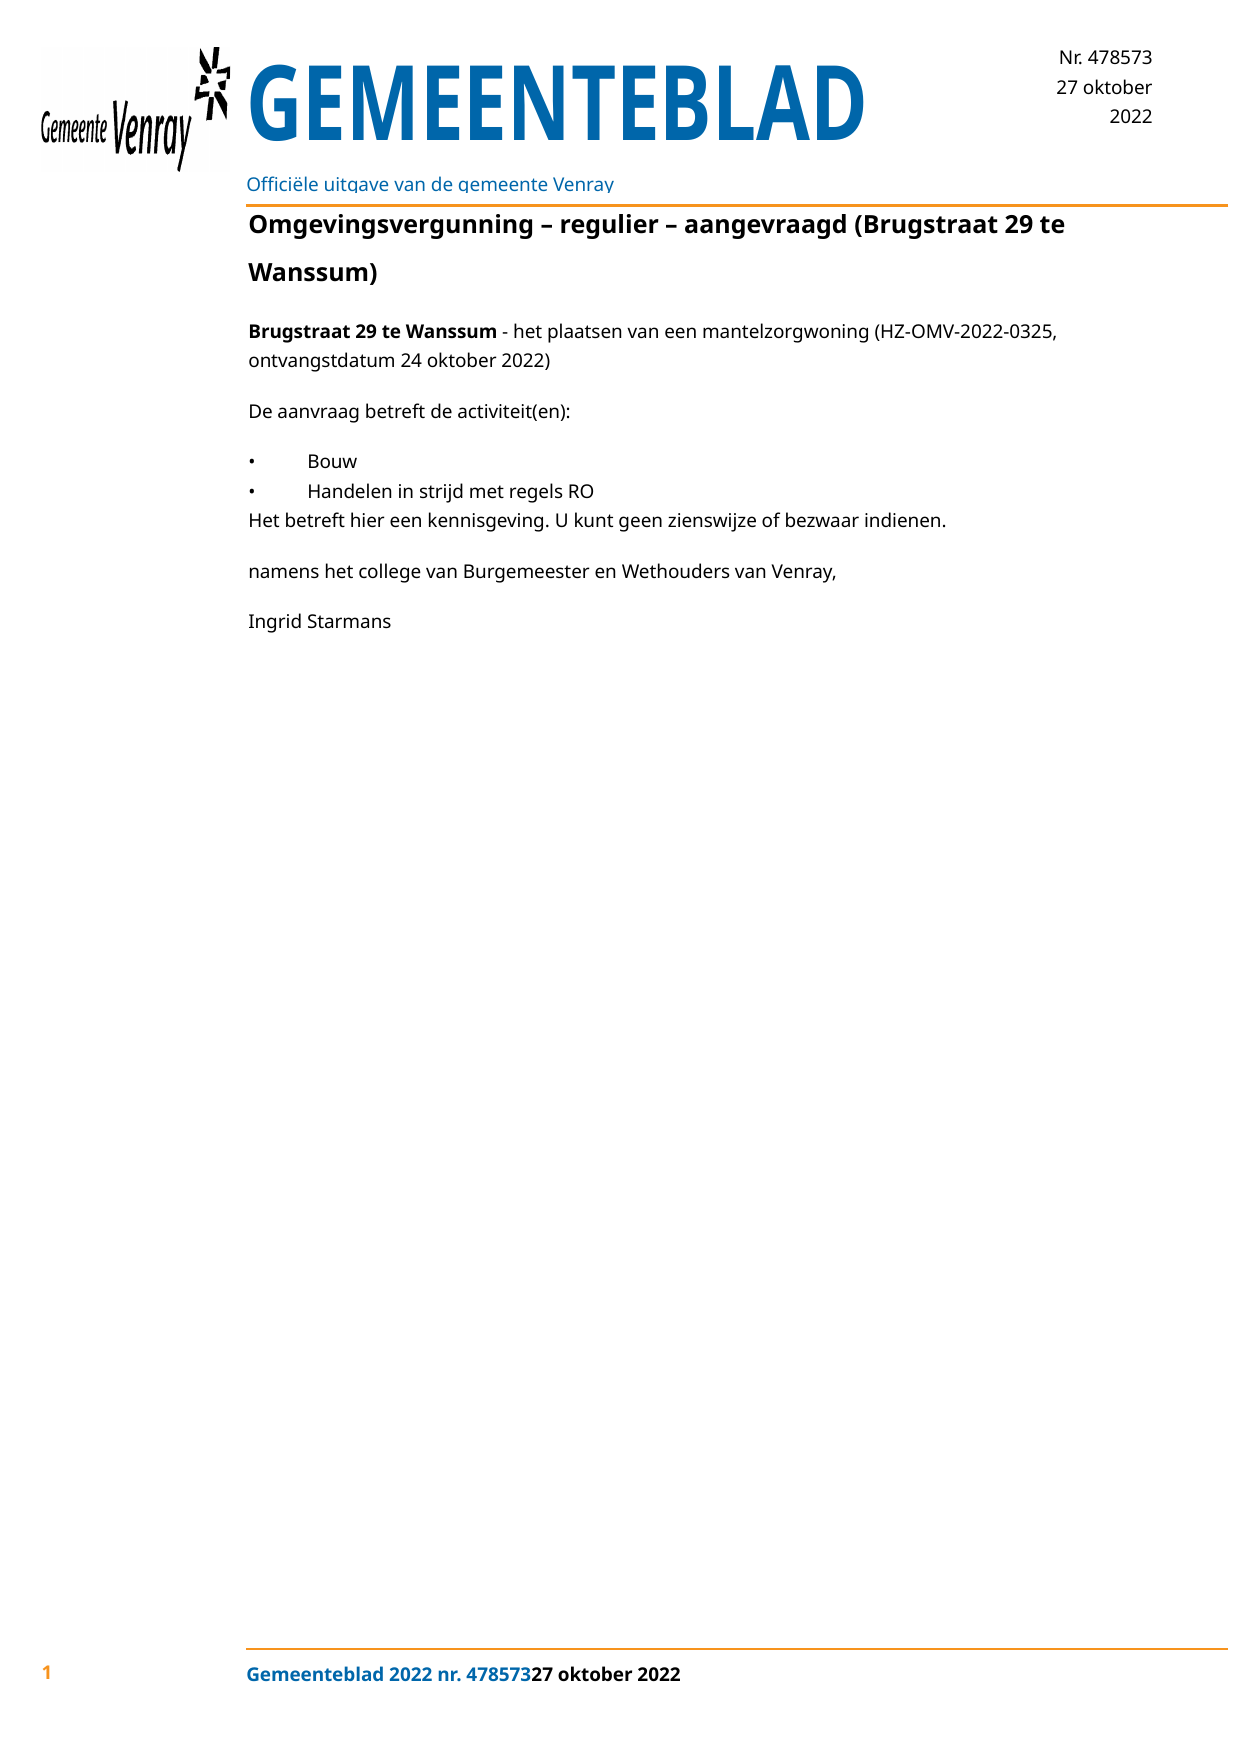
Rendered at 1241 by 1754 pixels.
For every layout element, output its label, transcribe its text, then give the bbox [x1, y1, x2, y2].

list Handelen in strijd met regels RO [248, 478, 1152, 504]
text Brugstraat 29 te Wanssum - het plaatsen van een mantelzorgwoning (HZ-OMV-2022-0325, ontvangstdatum 24 oktober 2022) [248, 318, 1152, 373]
text namens het college van Burgemeester en Wethouders van Venray, [248, 558, 1152, 584]
list Bouw [248, 448, 1152, 474]
text Ingrid Starmans [248, 608, 1152, 634]
picture [41, 47, 231, 172]
text De aanvraag betreft de activiteit(en): [248, 398, 1152, 424]
text Omgevingsvergunning – regulier – aangevraagd (Brugstraat 29 te Wanssum) [248, 207, 1152, 288]
text Het betreft hier een kennisgeving. U kunt geen zienswijze of bezwaar indienen. [248, 507, 1152, 533]
